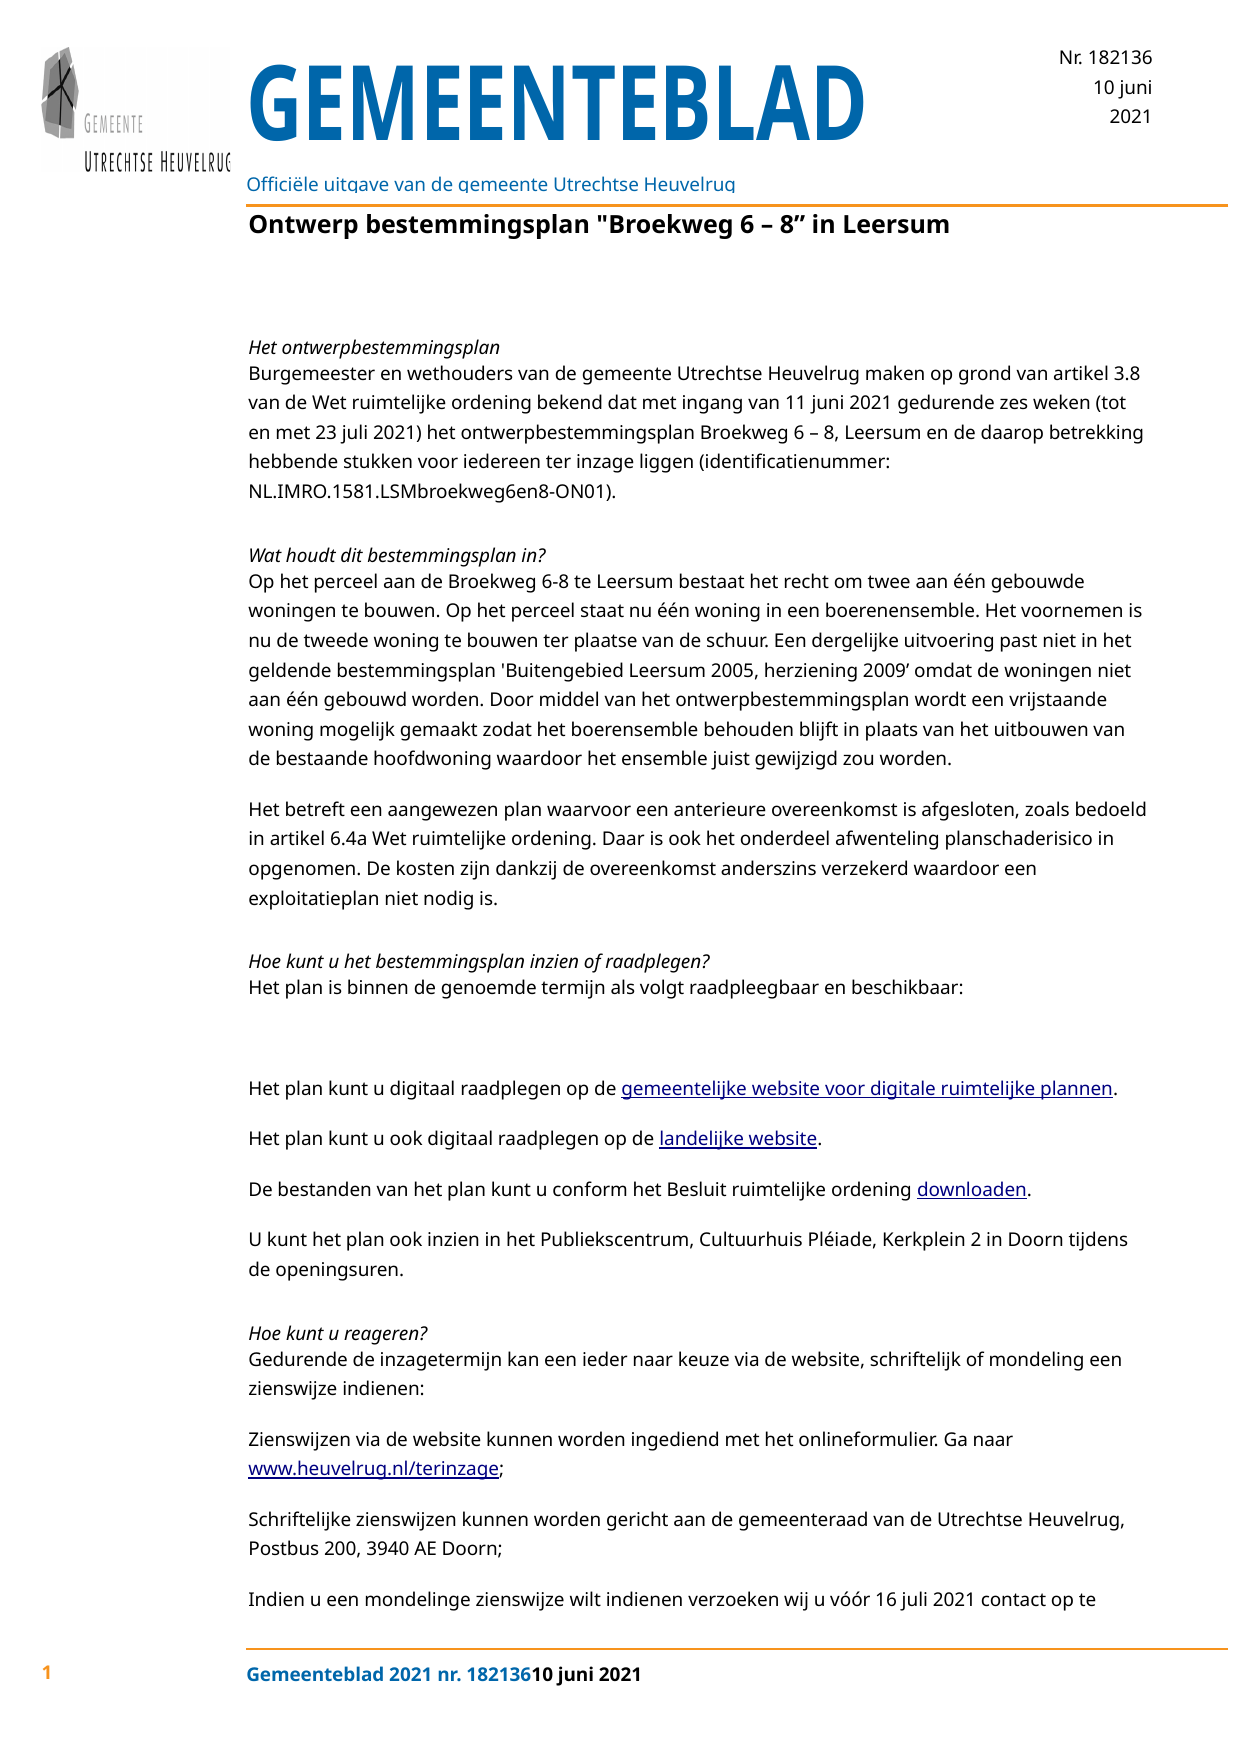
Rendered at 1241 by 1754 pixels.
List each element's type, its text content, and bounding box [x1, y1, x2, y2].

text Op het perceel aan de Broekweg 6-8 te Leersum bestaat het recht om twee aan één gebouwde woningen te bouwen. Op het perceel staat nu één woning in een boerenensemble. Het voornemen is nu de tweede woning te bouwen ter plaatse van de schuur. Een dergelijke uitvoering past niet in het geldende bestemmingsplan 'Buitengebied Leersum 2005, herziening 2009’ omdat de woningen niet aan één gebouwd worden. Door middel van het ontwerpbestemmingsplan wordt een vrijstaande woning mogelijk gemaakt zodat het boerensemble behouden blijft in plaats van het uitbouwen van de bestaande hoofdwoning waardoor het ensemble juist gewijzigd zou worden. [248, 568, 1152, 771]
text Schriftelijke zienswijzen kunnen worden gericht aan de gemeenteraad van de Utrechtse Heuvelrug, Postbus 200, 3940 AE Doorn; [248, 1506, 1152, 1561]
text Wat houdt dit bestemmingsplan in? [248, 542, 1152, 568]
text Ontwerp bestemmingsplan "Broekweg 6 – 8” in Leersum [248, 207, 1152, 241]
text Zienswijzen via de website kunnen worden ingediend met het onlineformulier. Ga naar www.heuvelrug.nl/terinzage; [248, 1426, 1152, 1481]
picture [41, 47, 231, 172]
text Het ontwerpbestemmingsplan [248, 334, 1152, 360]
text Indien u een mondelinge zienswijze wilt indienen verzoeken wij u vóór 16 juli 2021 contact op te [248, 1586, 1152, 1611]
text Het plan kunt u digitaal raadplegen op de gemeentelijke website voor digitale ruimtelijke plannen. [248, 1075, 1152, 1101]
text U kunt het plan ook inzien in het Publiekscentrum, Cultuurhuis Pléiade, Kerkplein 2 in Doorn tijdens de openingsuren. [248, 1226, 1152, 1282]
text Gedurende de inzagetermijn kan een ieder naar keuze via de website, schriftelijk of mondeling een zienswijze indienen: [248, 1346, 1152, 1401]
text Het plan kunt u ook digitaal raadplegen op de landelijke website. [248, 1126, 1152, 1151]
text Het plan is binnen de genoemde termijn als volgt raadpleegbaar en beschikbaar: [248, 974, 1152, 1000]
text Hoe kunt u reageren? [248, 1320, 1152, 1346]
text Het betreft een aangewezen plan waarvoor een anterieure overeenkomst is afgesloten, zoals bedoeld in artikel 6.4a Wet ruimtelijke ordening. Daar is ook het onderdeel afwenteling planschaderisico in opgenomen. De kosten zijn dankzij de overeenkomst anderszins verzekerd waardoor een exploitatieplan niet nodig is. [248, 796, 1152, 910]
text De bestanden van het plan kunt u conform het Besluit ruimtelijke ordening downloaden. [248, 1176, 1152, 1202]
text Burgemeester en wethouders van de gemeente Utrechtse Heuvelrug maken op grond van artikel 3.8 van de Wet ruimtelijke ordening bekend dat met ingang van 11 juni 2021 gedurende zes weken (tot en met 23 juli 2021) het ontwerpbestemmingsplan Broekweg 6 – 8, Leersum en de daarop betrekking hebbende stukken voor iedereen ter inzage liggen (identificatienummer: NL.IMRO.1581.LSMbroekweg6en8-ON01). [248, 360, 1152, 504]
text Hoe kunt u het bestemmingsplan inzien of raadplegen? [248, 949, 1152, 974]
